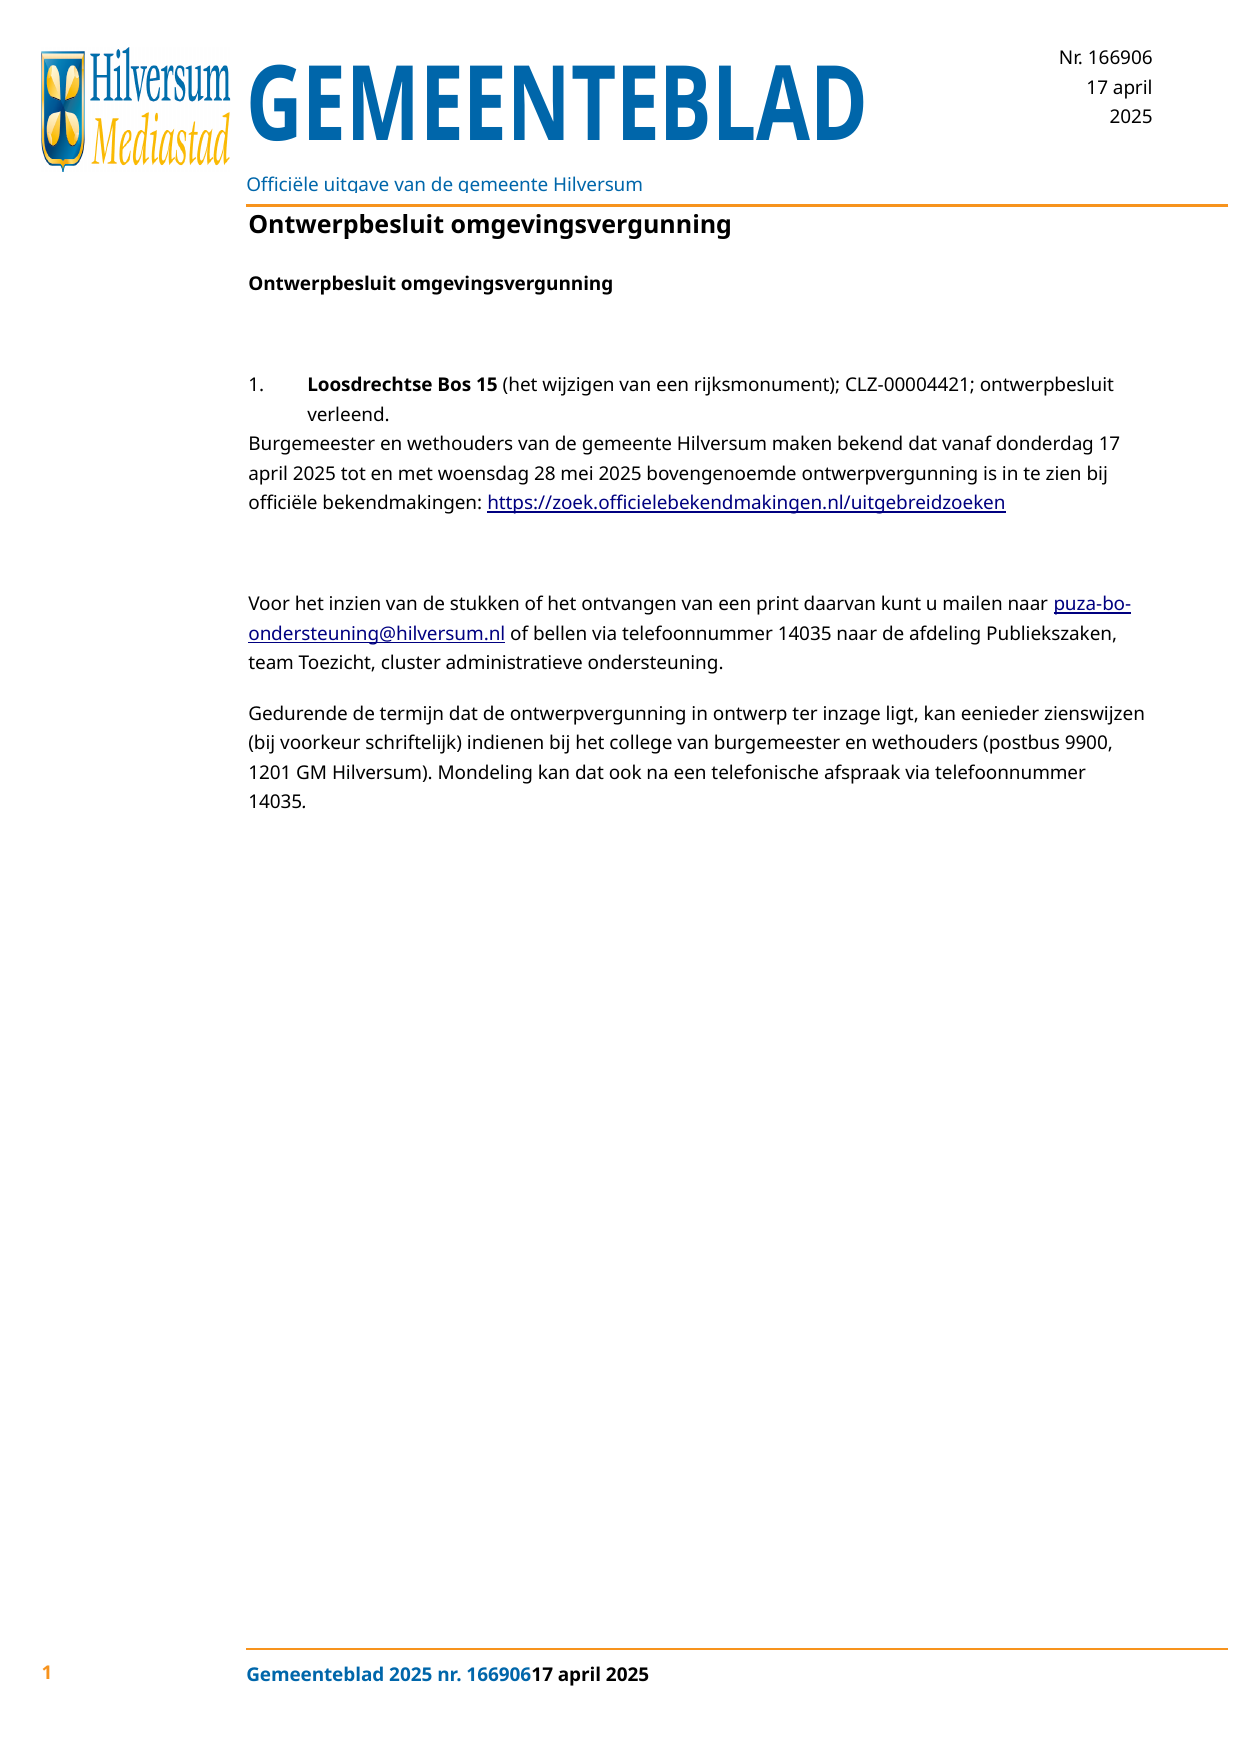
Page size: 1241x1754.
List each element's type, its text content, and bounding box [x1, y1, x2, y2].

list Loosdrechtse Bos 15 (het wijzigen van een rijksmonument); CLZ-00004421; ontwerpbesluit verleend. [248, 371, 1152, 426]
text Ontwerpbesluit omgevingsvergunning [248, 207, 1152, 241]
text Burgemeester en wethouders van de gemeente Hilversum maken bekend dat vanaf donderdag 17 april 2025 tot en met woensdag 28 mei 2025 bovengenoemde ontwerpvergunning is in te zien bij officiële bekendmakingen: https://zoek.officielebekendmakingen.nl/uitgebreidzoeken [248, 430, 1152, 515]
text Voor het inzien van de stukken of het ontvangen van een print daarvan kunt u mailen naar puza-bo-ondersteuning@hilversum.nl of bellen via telefoonnummer 14035 naar de afdeling Publiekszaken, team Toezicht, cluster administratieve ondersteuning. [248, 590, 1152, 675]
text Ontwerpbesluit omgevingsvergunning [248, 270, 1152, 296]
text Gedurende de termijn dat de ontwerpvergunning in ontwerp ter inzage ligt, kan eenieder zienswijzen (bij voorkeur schriftelijk) indienen bij het college van burgemeester en wethouders (postbus 9900, 1201 GM Hilversum). Mondeling kan dat ook na een telefonische afspraak via telefoonnummer 14035. [248, 700, 1152, 814]
picture [41, 47, 231, 172]
